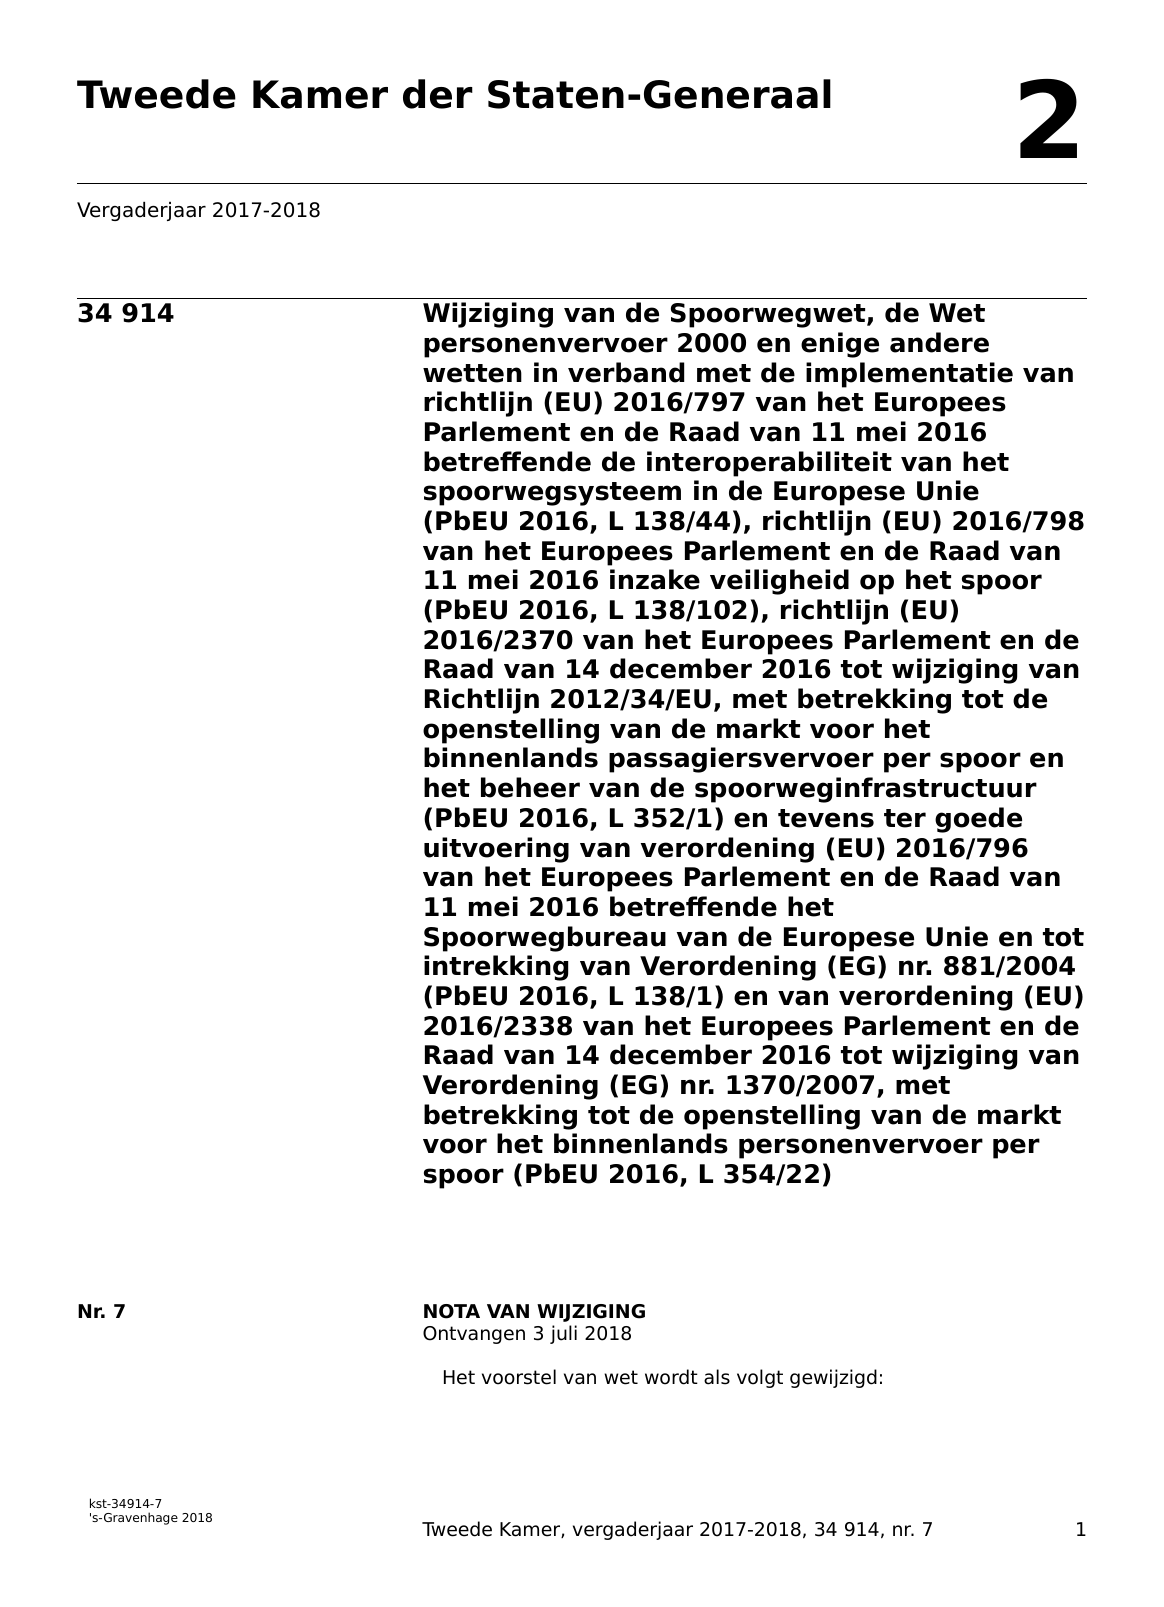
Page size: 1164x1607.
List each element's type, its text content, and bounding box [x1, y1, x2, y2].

subtitle Nr. 7 NOTA VAN WIJZIGING [77, 1301, 1087, 1323]
table_cell Vergaderjaar 2017-2018 [77, 184, 1087, 298]
text Ontvangen 3 juli 2018 [422, 1323, 1087, 1344]
text 's-Gravenhage 2018 [88, 1511, 323, 1525]
text Het voorstel van wet wordt als volgt gewijzigd: [422, 1367, 1087, 1389]
table_header 2 [886, 59, 1087, 183]
table_header Tweede Kamer der Staten-Generaal [77, 59, 886, 183]
text kst-34914-7 [88, 1497, 323, 1511]
subtitle 34 914 Wijziging van de Spoorwegwet, de Wet personenvervoer 2000 en enige andere wetten in verband met de implementatie van richtlijn (EU) 2016/797 van het Europees Parlement en de Raad van 11 mei 2016 betreffende de interoperabiliteit van het spoorwegsysteem in de Europese Unie (PbEU 2016, L 138/44), richtlijn (EU) 2016/798 van het Europees Parlement en de Raad van 11 mei 2016 inzake veiligheid op het spoor (PbEU 2016, L 138/102), richtlijn (EU) 2016/2370 van het Europees Parlement en de Raad van 14 december 2016 tot wijziging van Richtlijn 2012/34/EU, met betrekking tot de openstelling van de markt voor het binnenlands passagiersvervoer per spoor en het beheer van de spoorweginfrastructuur (PbEU 2016, L 352/1) en tevens ter goede uitvoering van verordening (EU) 2016/796 van het Europees Parlement en de Raad van 11 mei 2016 betreffende het Spoorwegbureau van de Europese Unie en tot intrekking van Verordening (EG) nr. 881/2004 (PbEU 2016, L 138/1) en van verordening (EU) 2016/2338 van het Europees Parlement en de Raad van 14 december 2016 tot wijziging van Verordening (EG) nr. 1370/2007, met betrekking tot de openstelling van de markt voor het binnenlands personenvervoer per spoor (PbEU 2016, L 354/22) [77, 299, 1087, 1189]
